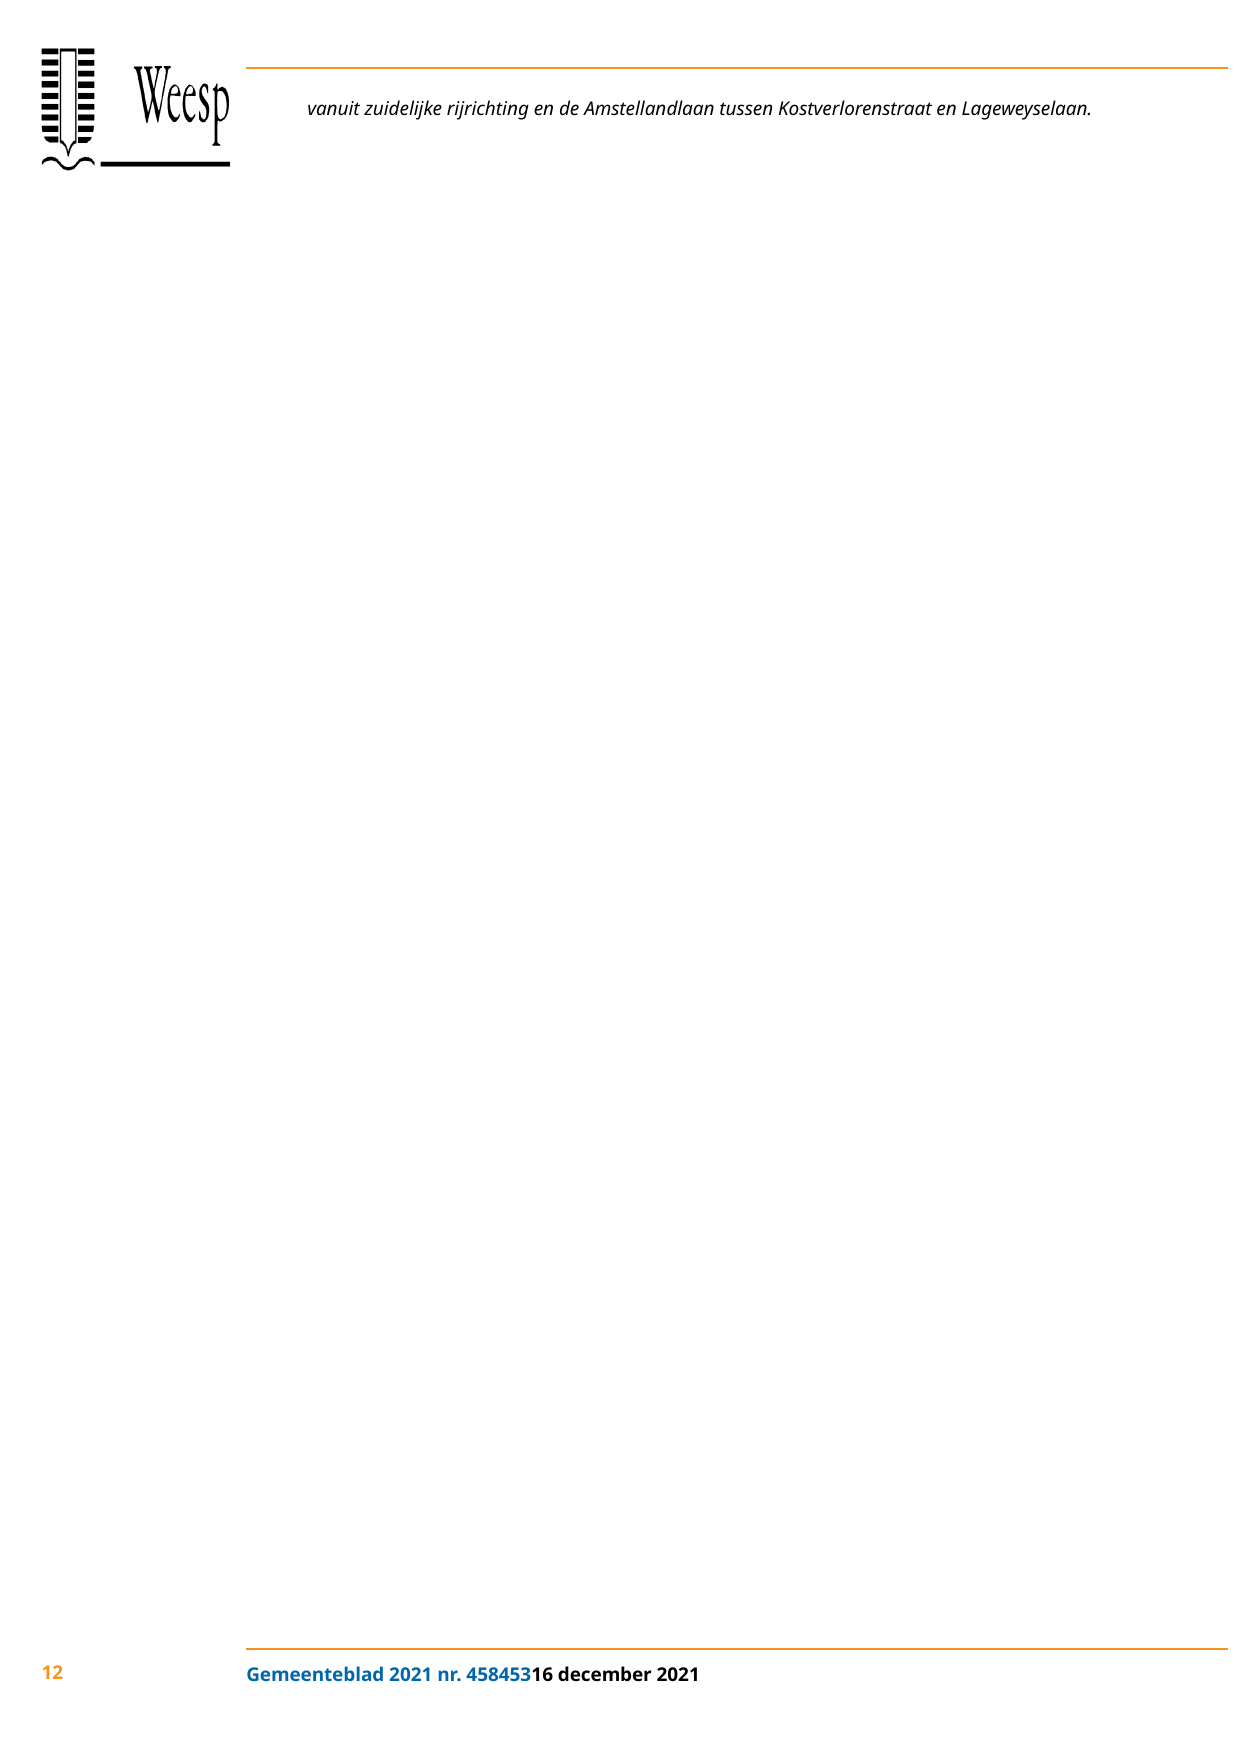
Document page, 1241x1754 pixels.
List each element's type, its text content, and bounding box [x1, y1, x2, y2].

list vanuit zuidelijke rijrichting en de Amstellandlaan tussen Kostverlorenstraat en Lageweyselaan. [248, 95, 1152, 121]
picture [41, 47, 231, 172]
